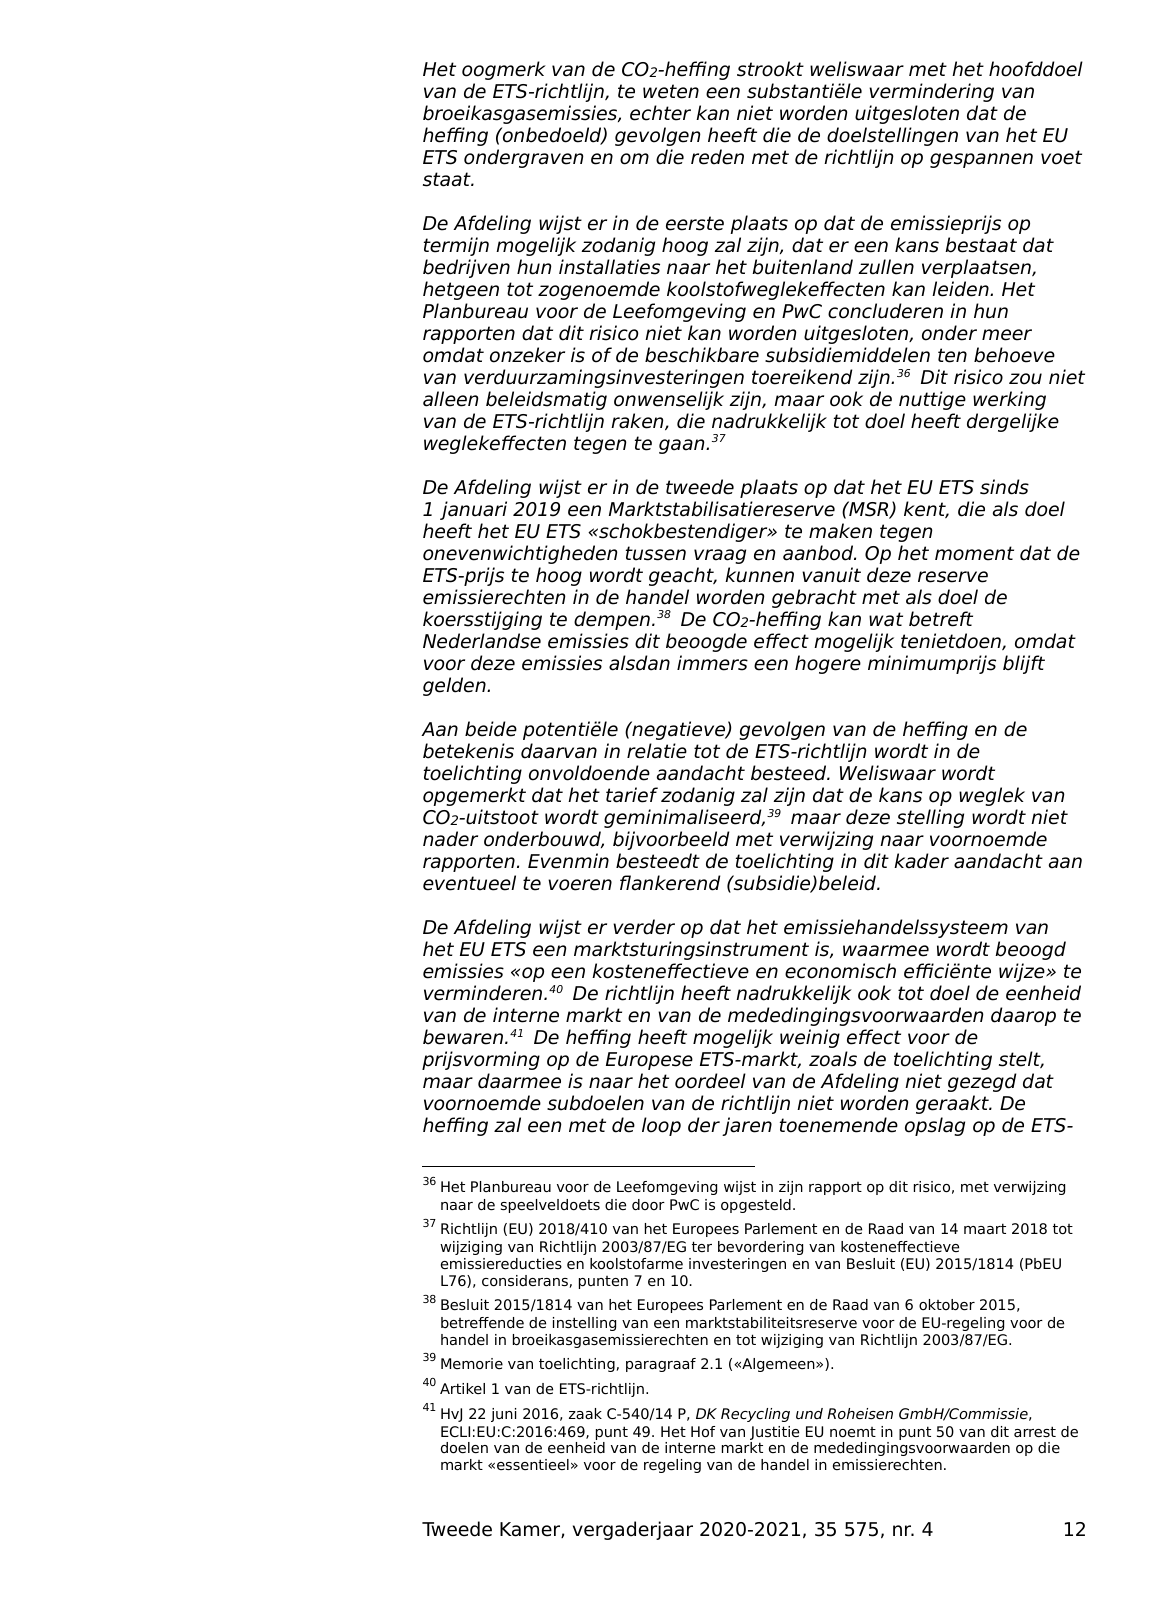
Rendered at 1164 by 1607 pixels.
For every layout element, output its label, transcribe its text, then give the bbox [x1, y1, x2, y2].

text Richtlijn (EU) 2018/410 van het Europees Parlement en de Raad van 14 maart 2018 tot wijziging van Richtlijn 2003/87/EG ter bevordering van kosteneffectieve emissiereducties en koolstofarme investeringen en van Besluit (EU) 2015/1814 (PbEU L76), considerans, punten 7 en 10. [422, 1217, 1087, 1290]
text Aan beide potentiële (negatieve) gevolgen van de heffing en de betekenis daarvan in relatie tot de ETS-richtlijn wordt in de toelichting onvoldoende aandacht besteed. Weliswaar wordt opgemerkt dat het tarief zodanig zal zijn dat de kans op weglek van CO2-uitstoot wordt geminimaliseerd, maar deze stelling wordt niet nader onderbouwd, bijvoorbeeld met verwijzing naar voornoemde rapporten. Evenmin besteedt de toelichting in dit kader aandacht aan eventueel te voeren flankerend (subsidie)beleid. [422, 719, 1087, 895]
text Het oogmerk van de CO2-heffing strookt weliswaar met het hoofddoel van de ETS-richtlijn, te weten een substantiële vermindering van broeikasgasemissies, echter kan niet worden uitgesloten dat de heffing (onbedoeld) gevolgen heeft die de doelstellingen van het EU ETS ondergraven en om die reden met de richtlijn op gespannen voet staat. [422, 59, 1087, 191]
text Besluit 2015/1814 van het Europees Parlement en de Raad van 6 oktober 2015, betreffende de instelling van een marktstabiliteitsreserve voor de EU-regeling voor de handel in broeikasgasemissierechten en tot wijziging van Richtlijn 2003/87/EG. [422, 1293, 1087, 1349]
text Het Planbureau voor de Leefomgeving wijst in zijn rapport op dit risico, met verwijzing naar de speelveldoets die door PwC is opgesteld. [422, 1175, 1087, 1214]
text De Afdeling wijst er in de eerste plaats op dat de emissieprijs op termijn mogelijk zodanig hoog zal zijn, dat er een kans bestaat dat bedrijven hun installaties naar het buitenland zullen verplaatsen, hetgeen tot zogenoemde koolstofweglekeffecten kan leiden. Het Planbureau voor de Leefomgeving en PwC concluderen in hun rapporten dat dit risico niet kan worden uitgesloten, onder meer omdat onzeker is of de beschikbare subsidiemiddelen ten behoeve van verduurzamingsinvesteringen toereikend zijn. Dit risico zou niet alleen beleidsmatig onwenselijk zijn, maar ook de nuttige werking van de ETS-richtlijn raken, die nadrukkelijk tot doel heeft dergelijke weglekeffecten tegen te gaan. [422, 213, 1087, 455]
text Memorie van toelichting, paragraaf 2.1 («Algemeen»). [422, 1352, 1087, 1374]
text De Afdeling wijst er in de tweede plaats op dat het EU ETS sinds 1 januari 2019 een Marktstabilisatiereserve (MSR) kent, die als doel heeft het EU ETS «schokbestendiger» te maken tegen onevenwichtigheden tussen vraag en aanbod. Op het moment dat de ETS-prijs te hoog wordt geacht, kunnen vanuit deze reserve emissierechten in de handel worden gebracht met als doel de koersstijging te dempen. De CO2-heffing kan wat betreft Nederlandse emissies dit beoogde effect mogelijk tenietdoen, omdat voor deze emissies alsdan immers een hogere minimumprijs blijft gelden. [422, 477, 1087, 697]
text HvJ 22 juni 2016, zaak C-540/14 P, DK Recycling und Roheisen GmbH/Commissie, ECLI:EU:C:2016:469, punt 49. Het Hof van Justitie EU noemt in punt 50 van dit arrest de doelen van de eenheid van de interne markt en de mededingingsvoorwaarden op die markt «essentieel» voor de regeling van de handel in emissierechten. [422, 1402, 1087, 1474]
text De Afdeling wijst er verder op dat het emissiehandelssysteem van het EU ETS een marktsturingsinstrument is, waarmee wordt beoogd emissies «op een kosteneffectieve en economisch efficiënte wijze» te verminderen. De richtlijn heeft nadrukkelijk ook tot doel de eenheid van de interne markt en van de mededingingsvoorwaarden daarop te bewaren. De heffing heeft mogelijk weinig effect voor de prijsvorming op de Europese ETS-markt, zoals de toelichting stelt, maar daarmee is naar het oordeel van de Afdeling niet gezegd dat voornoemde subdoelen van de richtlijn niet worden geraakt. De heffing zal een met de loop der jaren toenemende opslag op de ETS- [422, 917, 1087, 1137]
text Artikel 1 van de ETS-richtlijn. [422, 1377, 1087, 1399]
